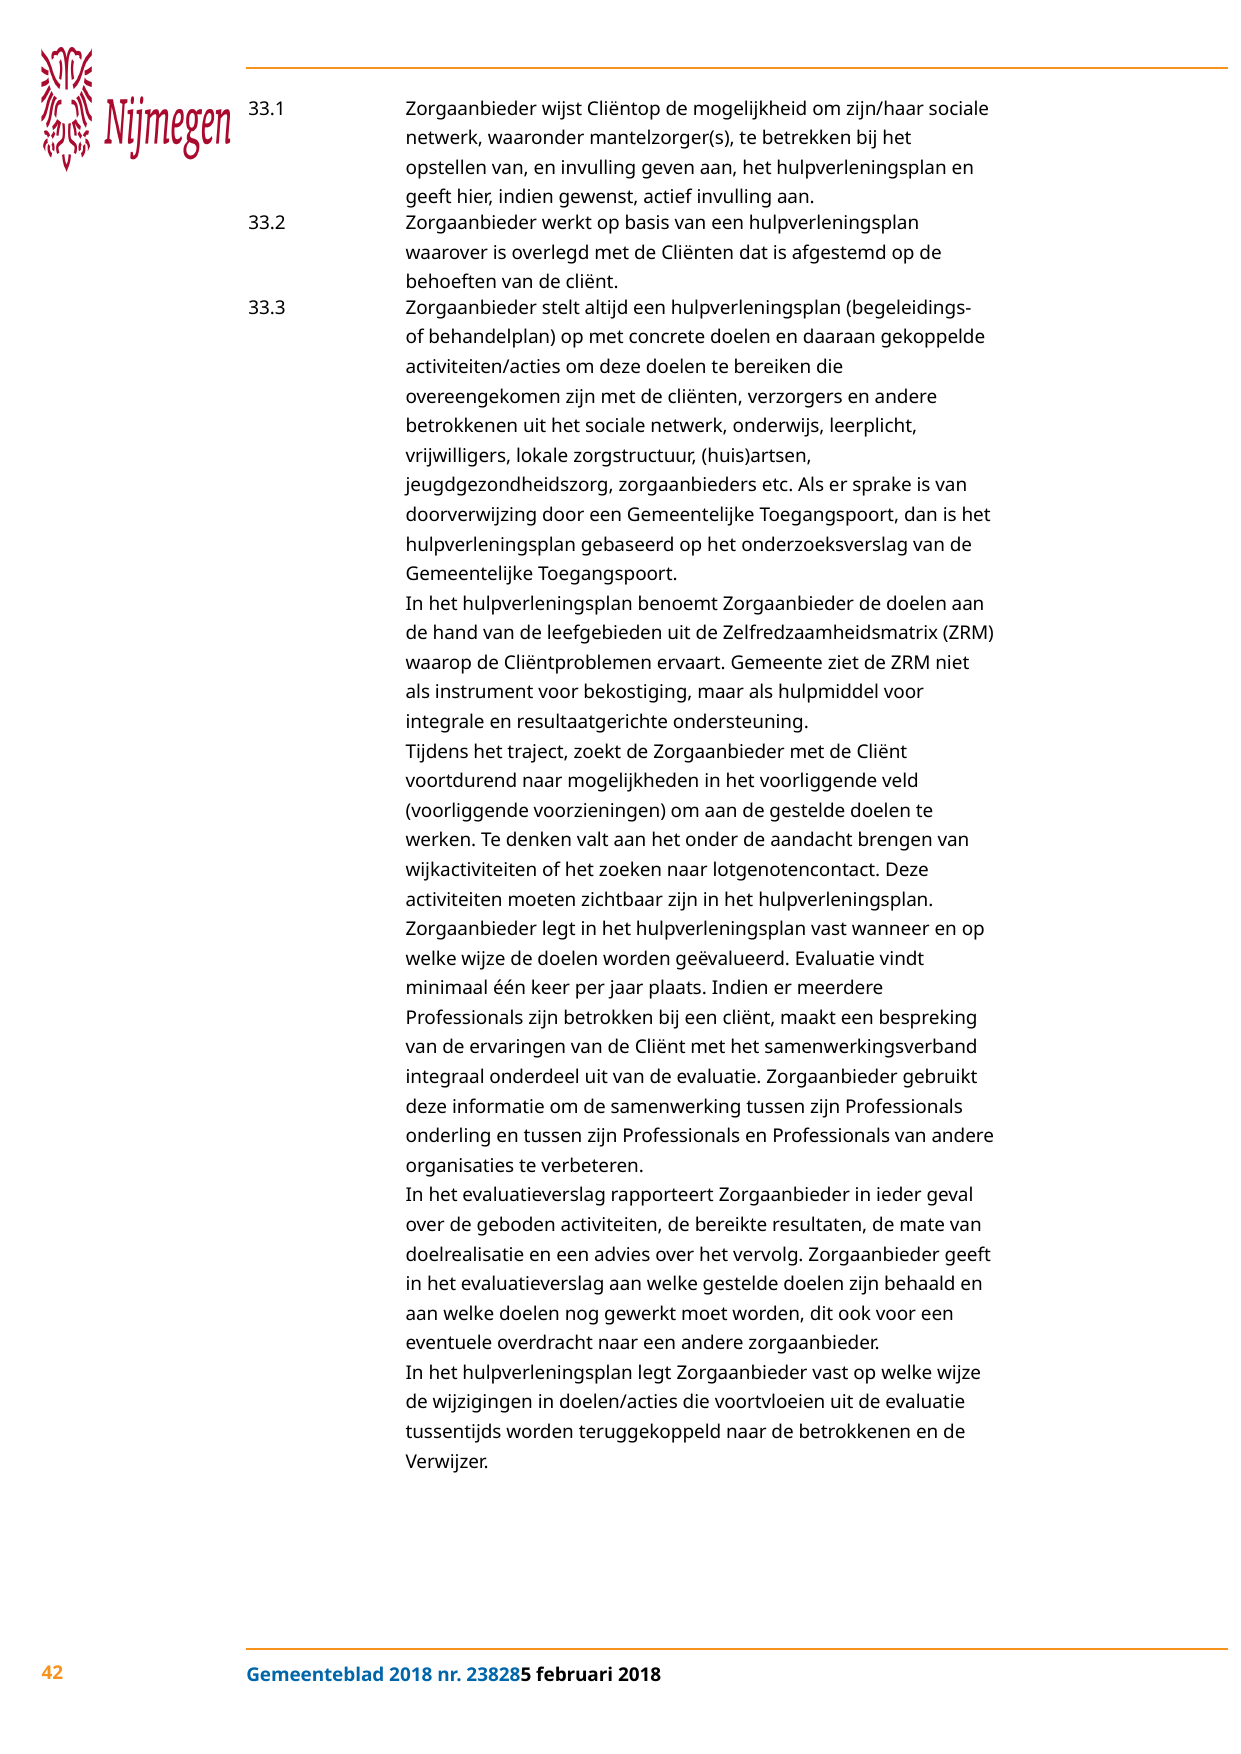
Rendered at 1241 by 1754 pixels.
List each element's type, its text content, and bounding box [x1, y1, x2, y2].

table_cell 33.2 [248, 209, 405, 294]
table_cell Zorgaanbieder stelt altijd een hulpverleningsplan (begeleidings- of behandelplan) op met concrete doelen en daaraan gekoppelde activiteiten/acties om deze doelen te bereiken die overeengekomen zijn met de cliënten, verzorgers en andere betrokkenen uit het sociale netwerk, onderwijs, leerplicht, vrijwilligers, lokale zorgstructuur, (huis)artsen, jeugdgezondheidszorg, zorgaanbieders etc. Als er sprake is van doorverwijzing door een Gemeentelijke Toegangspoort, dan is het hulpverleningsplan gebaseerd op het onderzoeksverslag van de Gemeentelijke Toegangspoort. In het hulpverleningsplan benoemt Zorgaanbieder de doelen aan de hand van de leefgebieden uit de Zelfredzaamheidsmatrix (ZRM) waarop de Cliëntproblemen ervaart. Gemeente ziet de ZRM niet als instrument voor bekostiging, maar als hulpmiddel voor integrale en resultaatgerichte ondersteuning. Tijdens het traject, zoekt de Zorgaanbieder met de Cliënt voortdurend naar mogelijkheden in het voorliggende veld (voorliggende voorzieningen) om aan de gestelde doelen te werken. Te denken valt aan het onder de aandacht brengen van wijkactiviteiten of het zoeken naar lotgenotencontact. Deze activiteiten moeten zichtbaar zijn in het hulpverleningsplan. Zorgaanbieder legt in het hulpverleningsplan vast wanneer en op welke wijze de doelen worden geëvalueerd. Evaluatie vindt minimaal één keer per jaar plaats. Indien er meerdere Professionals zijn betrokken bij een cliënt, maakt een bespreking van de ervaringen van de Cliënt met het samenwerkingsverband integraal onderdeel uit van de evaluatie. Zorgaanbieder gebruikt deze informatie om de samenwerking tussen zijn Professionals onderling en tussen zijn Professionals en Professionals van andere organisaties te verbeteren. In het evaluatieverslag rapporteert Zorgaanbieder in ieder geval over de geboden activiteiten, de bereikte resultaten, de mate van doelrealisatie en een advies over het vervolg. Zorgaanbieder geeft in het evaluatieverslag aan welke gestelde doelen zijn behaald en aan welke doelen nog gewerkt moet worden, dit ook voor een eventuele overdracht naar een andere zorgaanbieder. In het hulpverleningsplan legt Zorgaanbieder vast op welke wijze de wijzigingen in doelen/acties die voortvloeien uit de evaluatie tussentijds worden teruggekoppeld naar de betrokkenen en de Verwijzer. [405, 294, 994, 1474]
table_cell 33.1 [248, 95, 405, 209]
table_cell 33.3 [248, 294, 405, 1474]
table_cell Zorgaanbieder wijst Cliëntop de mogelijkheid om zijn/haar sociale netwerk, waaronder mantelzorger(s), te betrekken bij het opstellen van, en invulling geven aan, het hulpverleningsplan en geeft hier, indien gewenst, actief invulling aan. [405, 95, 994, 209]
table_cell Zorgaanbieder werkt op basis van een hulpverleningsplan waarover is overlegd met de Cliënten dat is afgestemd op de behoeften van de cliënt. [405, 209, 994, 294]
picture [41, 47, 231, 172]
